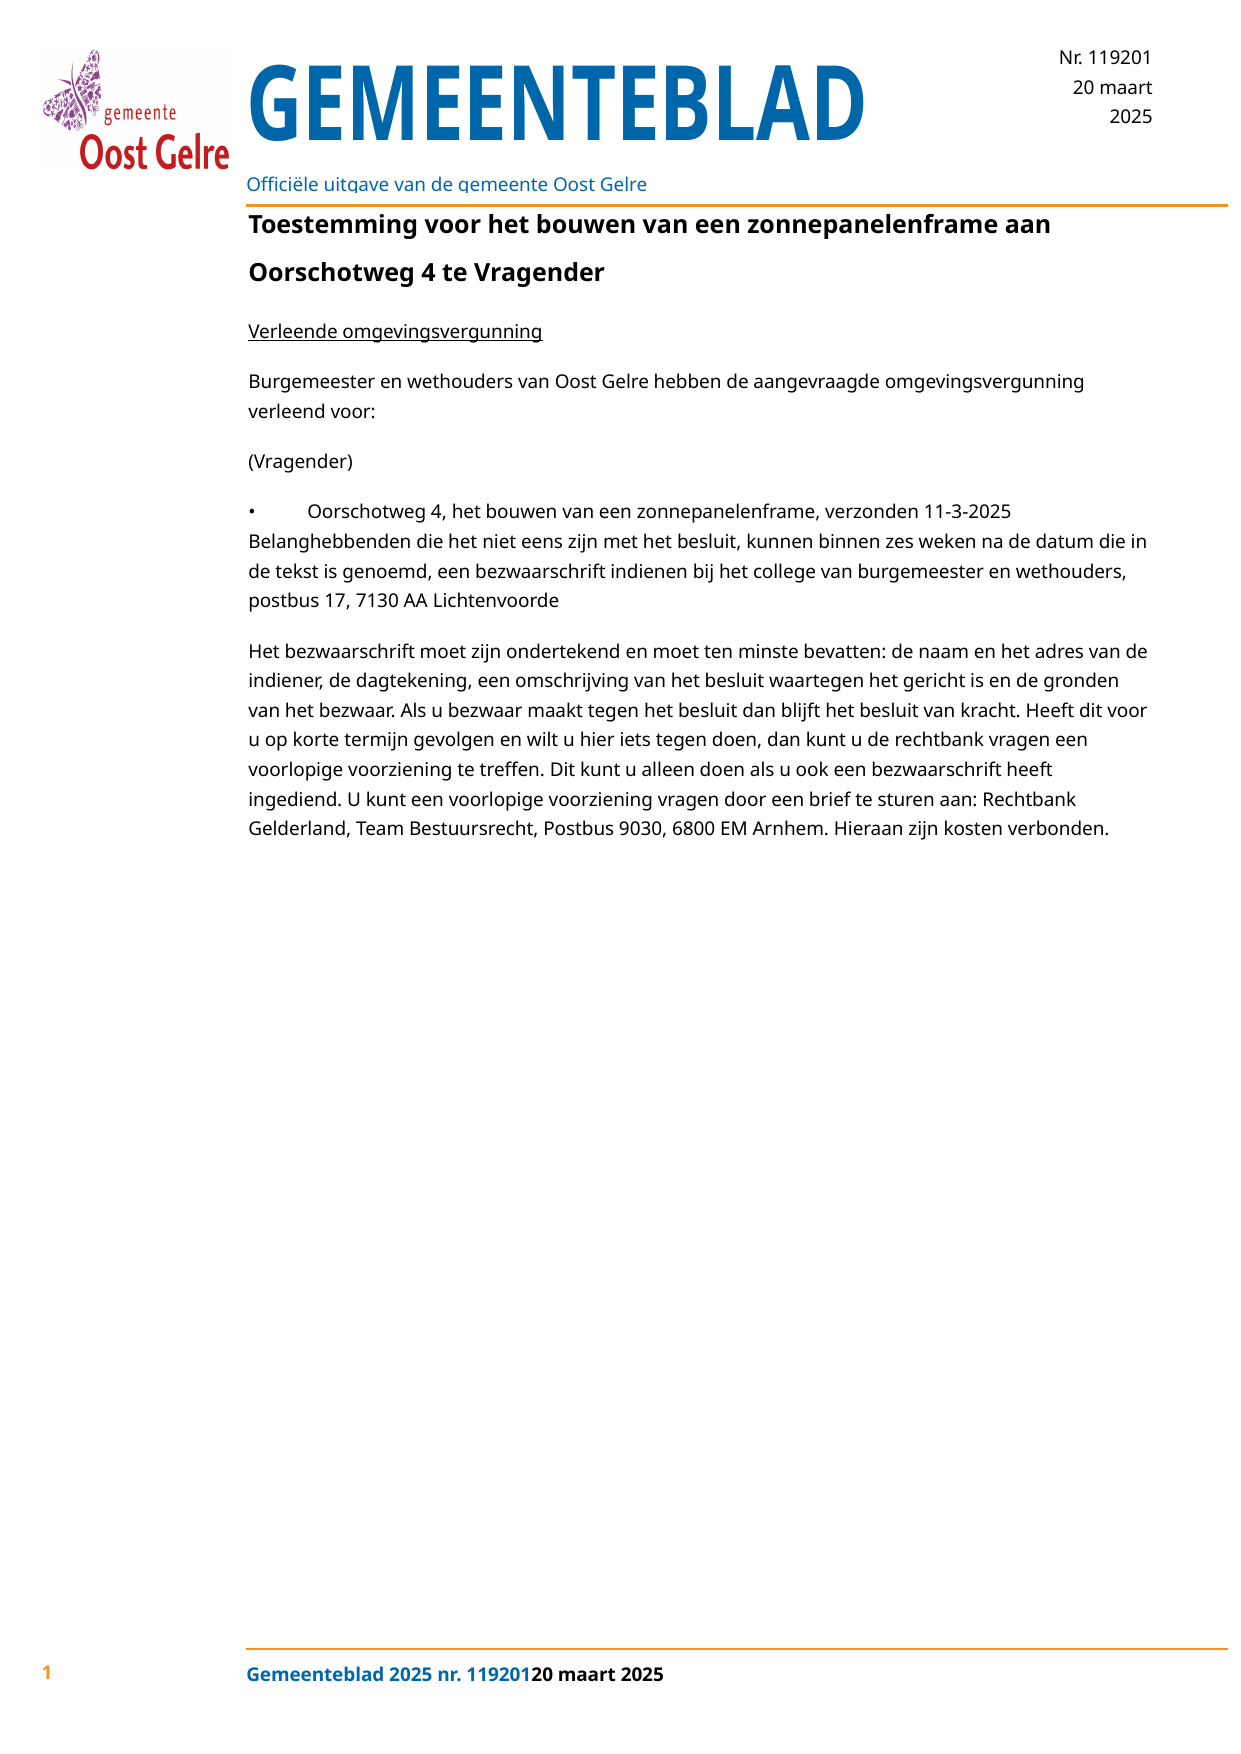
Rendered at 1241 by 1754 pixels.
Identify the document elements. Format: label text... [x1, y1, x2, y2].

text (Vragender) [248, 448, 1152, 474]
picture [41, 47, 231, 172]
text Burgemeester en wethouders van Oost Gelre hebben de aangevraagde omgevingsvergunning verleend voor: [248, 368, 1152, 424]
list Oorschotweg 4, het bouwen van een zonnepanelenframe, verzonden 11-3-2025 [248, 499, 1152, 524]
text Het bezwaarschrift moet zijn ondertekend en moet ten minste bevatten: de naam en het adres van de indiener, de dagtekening, een omschrijving van het besluit waartegen het gericht is en de gronden van het bezwaar. Als u bezwaar maakt tegen het besluit dan blijft het besluit van kracht. Heeft dit voor u op korte termijn gevolgen en wilt u hier iets tegen doen, dan kunt u de rechtbank vragen een voorlopige voorziening te treffen. Dit kunt u alleen doen als u ook een bezwaarschrift heeft ingediend. U kunt een voorlopige voorziening vragen door een brief te sturen aan: Rechtbank Gelderland, Team Bestuursrecht, Postbus 9030, 6800 EM Arnhem. Hieraan zijn kosten verbonden. [248, 638, 1152, 841]
text Verleende omgevingsvergunning [248, 318, 1152, 344]
text Belanghebbenden die het niet eens zijn met het besluit, kunnen binnen zes weken na de datum die in de tekst is genoemd, een bezwaarschrift indienen bij het college van burgemeester en wethouders, postbus 17, 7130 AA Lichtenvoorde [248, 528, 1152, 613]
text Toestemming voor het bouwen van een zonnepanelenframe aan Oorschotweg 4 te Vragender [248, 207, 1152, 288]
